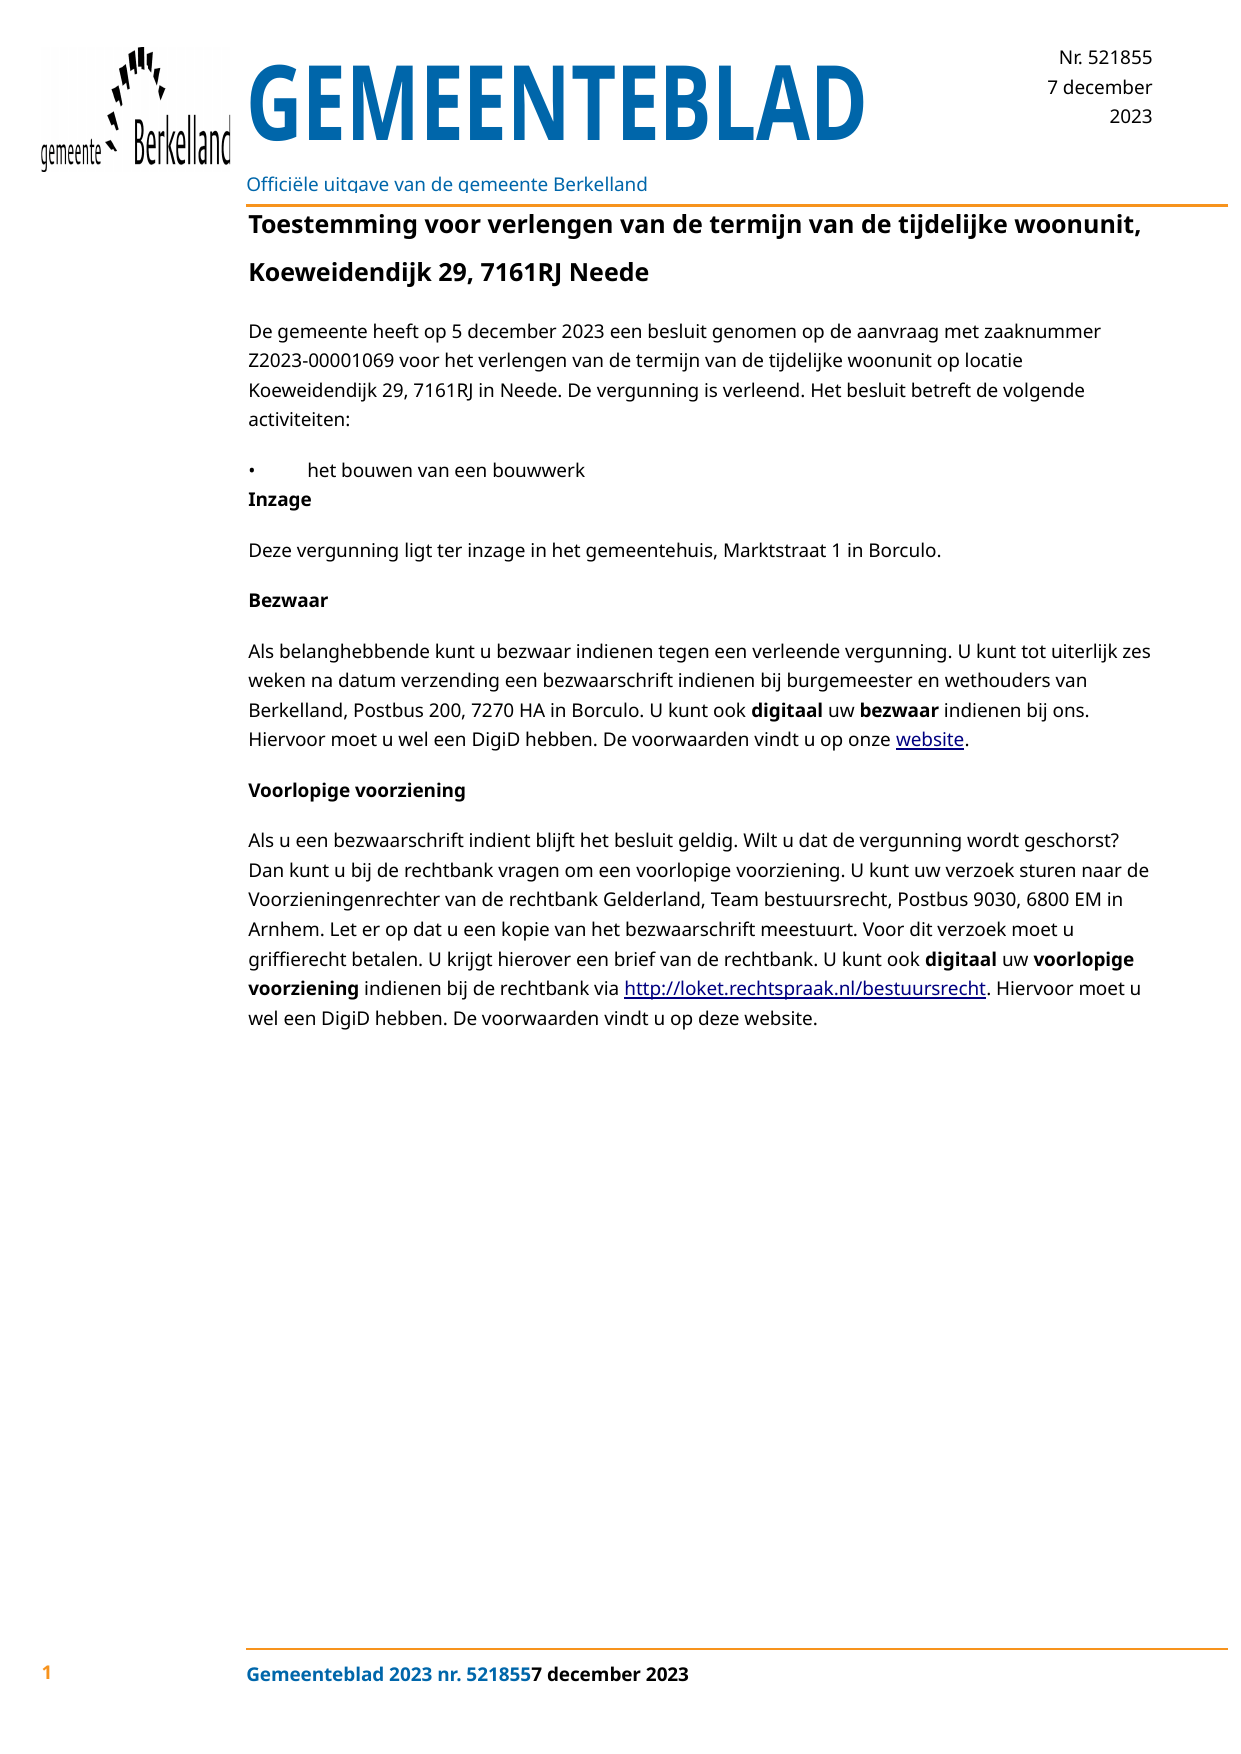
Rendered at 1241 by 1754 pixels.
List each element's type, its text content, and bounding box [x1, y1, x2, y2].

text Toestemming voor verlengen van de termijn van de tijdelijke woonunit, Koeweidendijk 29, 7161RJ Neede [248, 207, 1152, 288]
text Voorlopige voorziening [248, 777, 1152, 803]
picture [41, 47, 231, 172]
text De gemeente heeft op 5 december 2023 een besluit genomen op de aanvraag met zaaknummer Z2023-00001069 voor het verlengen van de termijn van de tijdelijke woonunit op locatie Koeweidendijk 29, 7161RJ in Neede. De vergunning is verleend. Het besluit betreft de volgende activiteiten: [248, 318, 1152, 432]
text Deze vergunning ligt ter inzage in het gemeentehuis, Marktstraat 1 in Borculo. [248, 537, 1152, 563]
text Bezwaar [248, 587, 1152, 613]
text Als belanghebbende kunt u bezwaar indienen tegen een verleende vergunning. U kunt tot uiterlijk zes weken na datum verzending een bezwaarschrift indienen bij burgemeester en wethouders van Berkelland, Postbus 200, 7270 HA in Borculo. U kunt ook digitaal uw bezwaar indienen bij ons. Hiervoor moet u wel een DigiD hebben. De voorwaarden vindt u op onze website. [248, 638, 1152, 752]
list het bouwen van een bouwwerk [248, 457, 1152, 483]
text Inzage [248, 487, 1152, 512]
text Als u een bezwaarschrift indient blijft het besluit geldig. Wilt u dat de vergunning wordt geschorst? Dan kunt u bij de rechtbank vragen om een voorlopige voorziening. U kunt uw verzoek sturen naar de Voorzieningenrechter van de rechtbank Gelderland, Team bestuursrecht, Postbus 9030, 6800 EM in Arnhem. Let er op dat u een kopie van het bezwaarschrift meestuurt. Voor dit verzoek moet u griffierecht betalen. U krijgt hierover een brief van de rechtbank. U kunt ook digitaal uw voorlopige voorziening indienen bij de rechtbank via http://loket.rechtspraak.nl/bestuursrecht. Hiervoor moet u wel een DigiD hebben. De voorwaarden vindt u op deze website. [248, 827, 1152, 1031]
